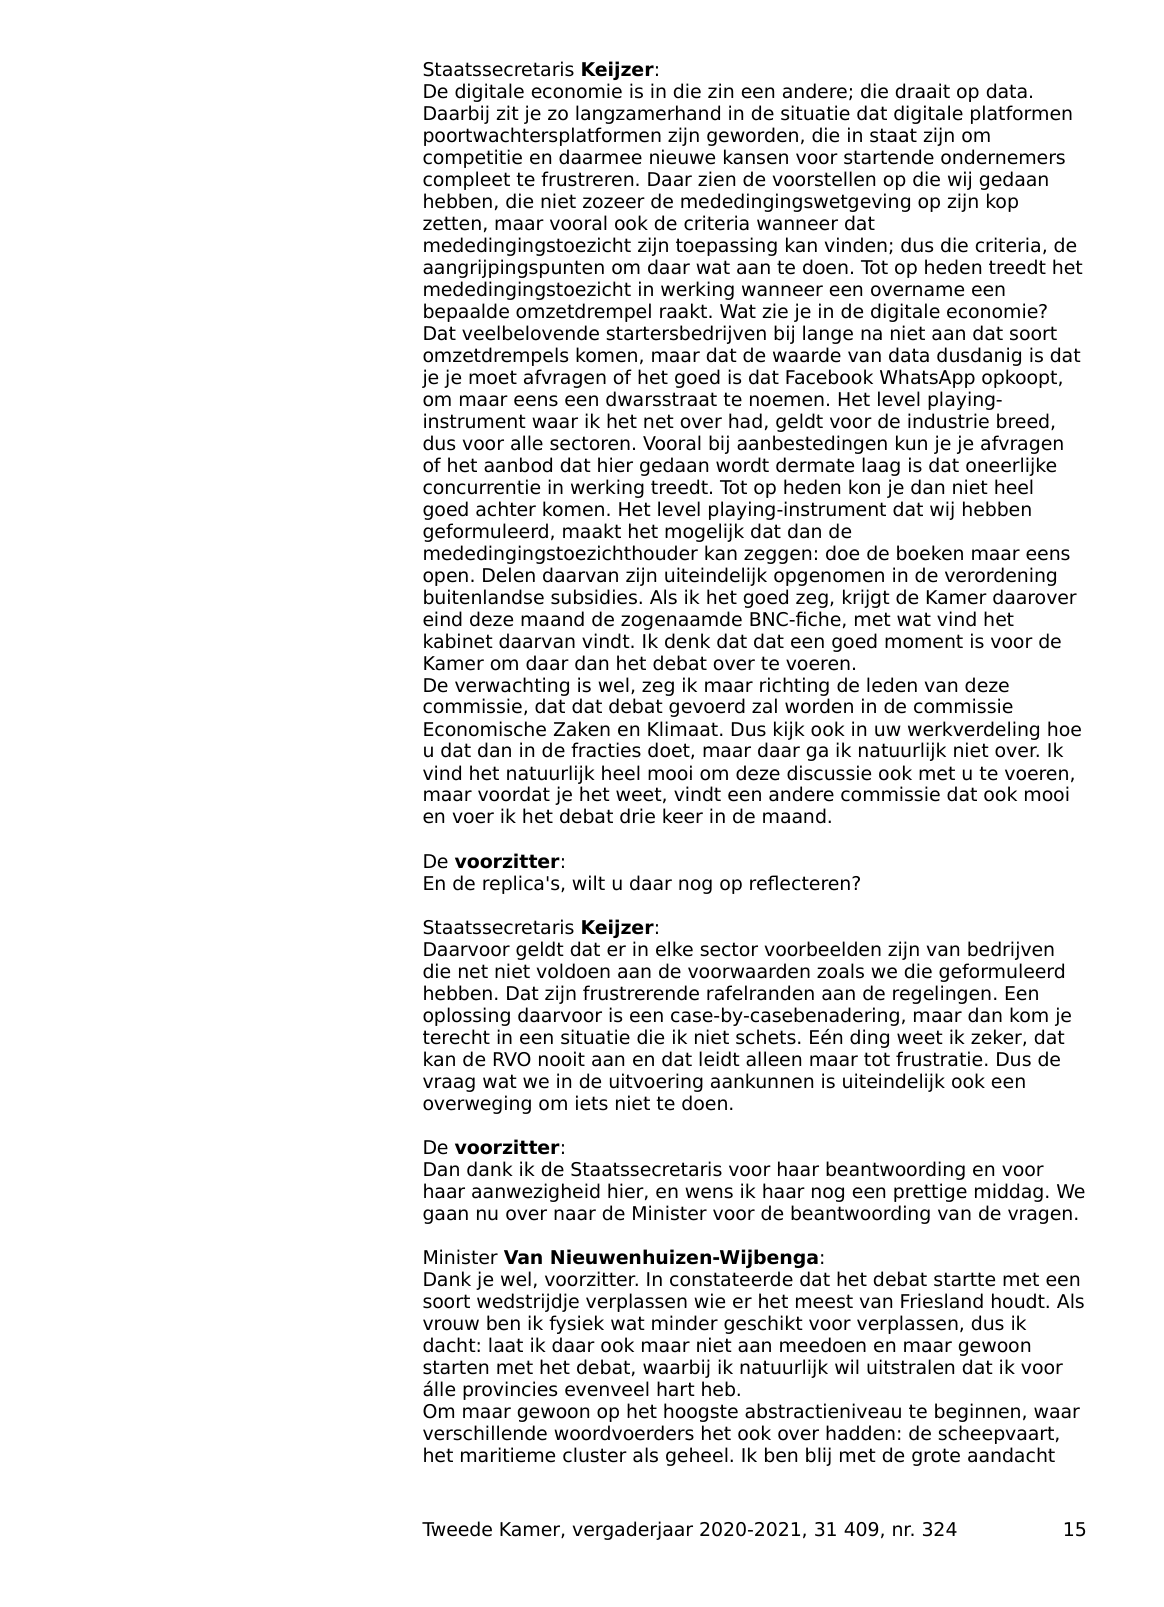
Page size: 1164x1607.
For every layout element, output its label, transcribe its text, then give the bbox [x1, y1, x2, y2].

text Minister Van Nieuwenhuizen-Wijbenga: [422, 1247, 1087, 1269]
text Staatssecretaris Keijzer: [422, 59, 1087, 81]
text Staatssecretaris Keijzer: [422, 917, 1087, 939]
text De voorzitter: [422, 1137, 1087, 1159]
text De digitale economie is in die zin een andere; die draait op data. Daarbij zit je zo langzamerhand in de situatie dat digitale platformen poortwachtersplatformen zijn geworden, die in staat zijn om competitie en daarmee nieuwe kansen voor startende ondernemers compleet te frustreren. Daar zien de voorstellen op die wij gedaan hebben, die niet zozeer de mededingingswetgeving op zijn kop zetten, maar vooral ook de criteria wanneer dat mededingingstoezicht zijn toepassing kan vinden; dus die criteria, de aangrijpingspunten om daar wat aan te doen. Tot op heden treedt het mededingingstoezicht in werking wanneer een overname een bepaalde omzetdrempel raakt. Wat zie je in de digitale economie? Dat veelbelovende startersbedrijven bij lange na niet aan dat soort omzetdrempels komen, maar dat de waarde van data dusdanig is dat je je moet afvragen of het goed is dat Facebook WhatsApp opkoopt, om maar eens een dwarsstraat te noemen. Het level playing-instrument waar ik het net over had, geldt voor de industrie breed, dus voor alle sectoren. Vooral bij aanbestedingen kun je je afvragen of het aanbod dat hier gedaan wordt dermate laag is dat oneerlijke concurrentie in werking treedt. Tot op heden kon je dan niet heel goed achter komen. Het level playing-instrument dat wij hebben geformuleerd, maakt het mogelijk dat dan de mededingingstoezichthouder kan zeggen: doe de boeken maar eens open. Delen daarvan zijn uiteindelijk opgenomen in de verordening buitenlandse subsidies. Als ik het goed zeg, krijgt de Kamer daarover eind deze maand de zogenaamde BNC-fiche, met wat vind het kabinet daarvan vindt. Ik denk dat dat een goed moment is voor de Kamer om daar dan het debat over te voeren. [422, 81, 1087, 674]
text En de replica's, wilt u daar nog op reflecteren? [422, 872, 1087, 894]
text Daarvoor geldt dat er in elke sector voorbeelden zijn van bedrijven die net niet voldoen aan de voorwaarden zoals we die geformuleerd hebben. Dat zijn frustrerende rafelranden aan de regelingen. Een oplossing daarvoor is een case-by-casebenadering, maar dan kom je terecht in een situatie die ik niet schets. Eén ding weet ik zeker, dat kan de RVO nooit aan en dat leidt alleen maar tot frustratie. Dus de vraag wat we in de uitvoering aankunnen is uiteindelijk ook een overweging om iets niet te doen. [422, 939, 1087, 1114]
text De voorzitter: [422, 851, 1087, 872]
text Om maar gewoon op het hoogste abstractieniveau te beginnen, waar verschillende woordvoerders het ook over hadden: de scheepvaart, het maritieme cluster als geheel. Ik ben blij met de grote aandacht [422, 1401, 1087, 1467]
text Dan dank ik de Staatssecretaris voor haar beantwoording en voor haar aanwezigheid hier, en wens ik haar nog een prettige middag. We gaan nu over naar de Minister voor de beantwoording van de vragen. [422, 1159, 1087, 1224]
text Dank je wel, voorzitter. In constateerde dat het debat startte met een soort wedstrijdje verplassen wie er het meest van Friesland houdt. Als vrouw ben ik fysiek wat minder geschikt voor verplassen, dus ik dacht: laat ik daar ook maar niet aan meedoen en maar gewoon starten met het debat, waarbij ik natuurlijk wil uitstralen dat ik voor álle provincies evenveel hart heb. [422, 1269, 1087, 1401]
text De verwachting is wel, zeg ik maar richting de leden van deze commissie, dat dat debat gevoerd zal worden in de commissie Economische Zaken en Klimaat. Dus kijk ook in uw werkverdeling hoe u dat dan in de fracties doet, maar daar ga ik natuurlijk niet over. Ik vind het natuurlijk heel mooi om deze discussie ook met u te voeren, maar voordat je het weet, vindt een andere commissie dat ook mooi en voer ik het debat drie keer in de maand. [422, 674, 1087, 828]
